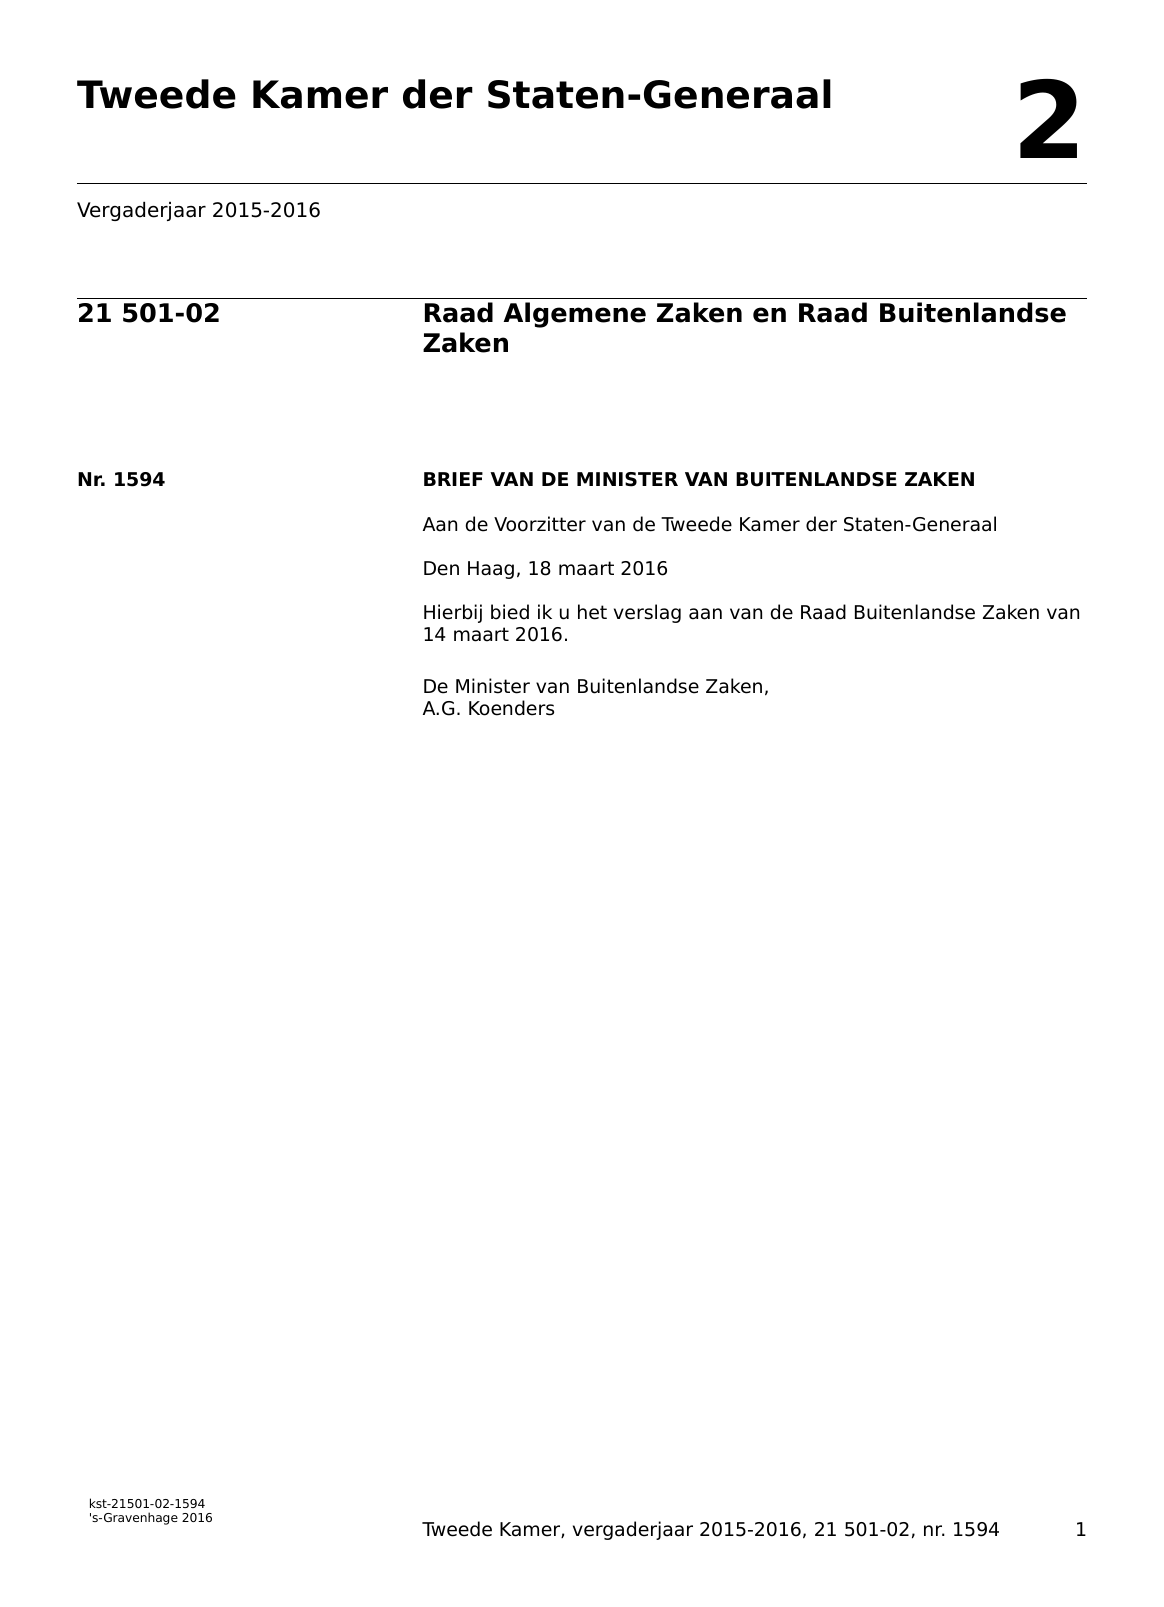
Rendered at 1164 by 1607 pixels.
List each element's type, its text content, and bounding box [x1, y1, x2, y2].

subtitle 21 501-02 Raad Algemene Zaken en Raad Buitenlandse Zaken [77, 299, 1087, 358]
table_header Tweede Kamer der Staten-Generaal [77, 59, 886, 183]
table_header 2 [886, 59, 1087, 183]
text 's-Gravenhage 2016 [88, 1511, 323, 1525]
table_cell Vergaderjaar 2015-2016 [77, 184, 1087, 298]
text De Minister van Buitenlandse Zaken, A.G. Koenders [422, 676, 1087, 720]
text Aan de Voorzitter van de Tweede Kamer der Staten-Generaal [422, 513, 1087, 536]
subtitle Nr. 1594 BRIEF VAN DE MINISTER VAN BUITENLANDSE ZAKEN [77, 469, 1087, 491]
text Hierbij bied ik u het verslag aan van de Raad Buitenlandse Zaken van [422, 602, 1087, 624]
text kst-21501-02-1594 [88, 1497, 323, 1511]
text 14 maart 2016. [422, 624, 1087, 646]
text Den Haag, 18 maart 2016 [422, 558, 1087, 580]
